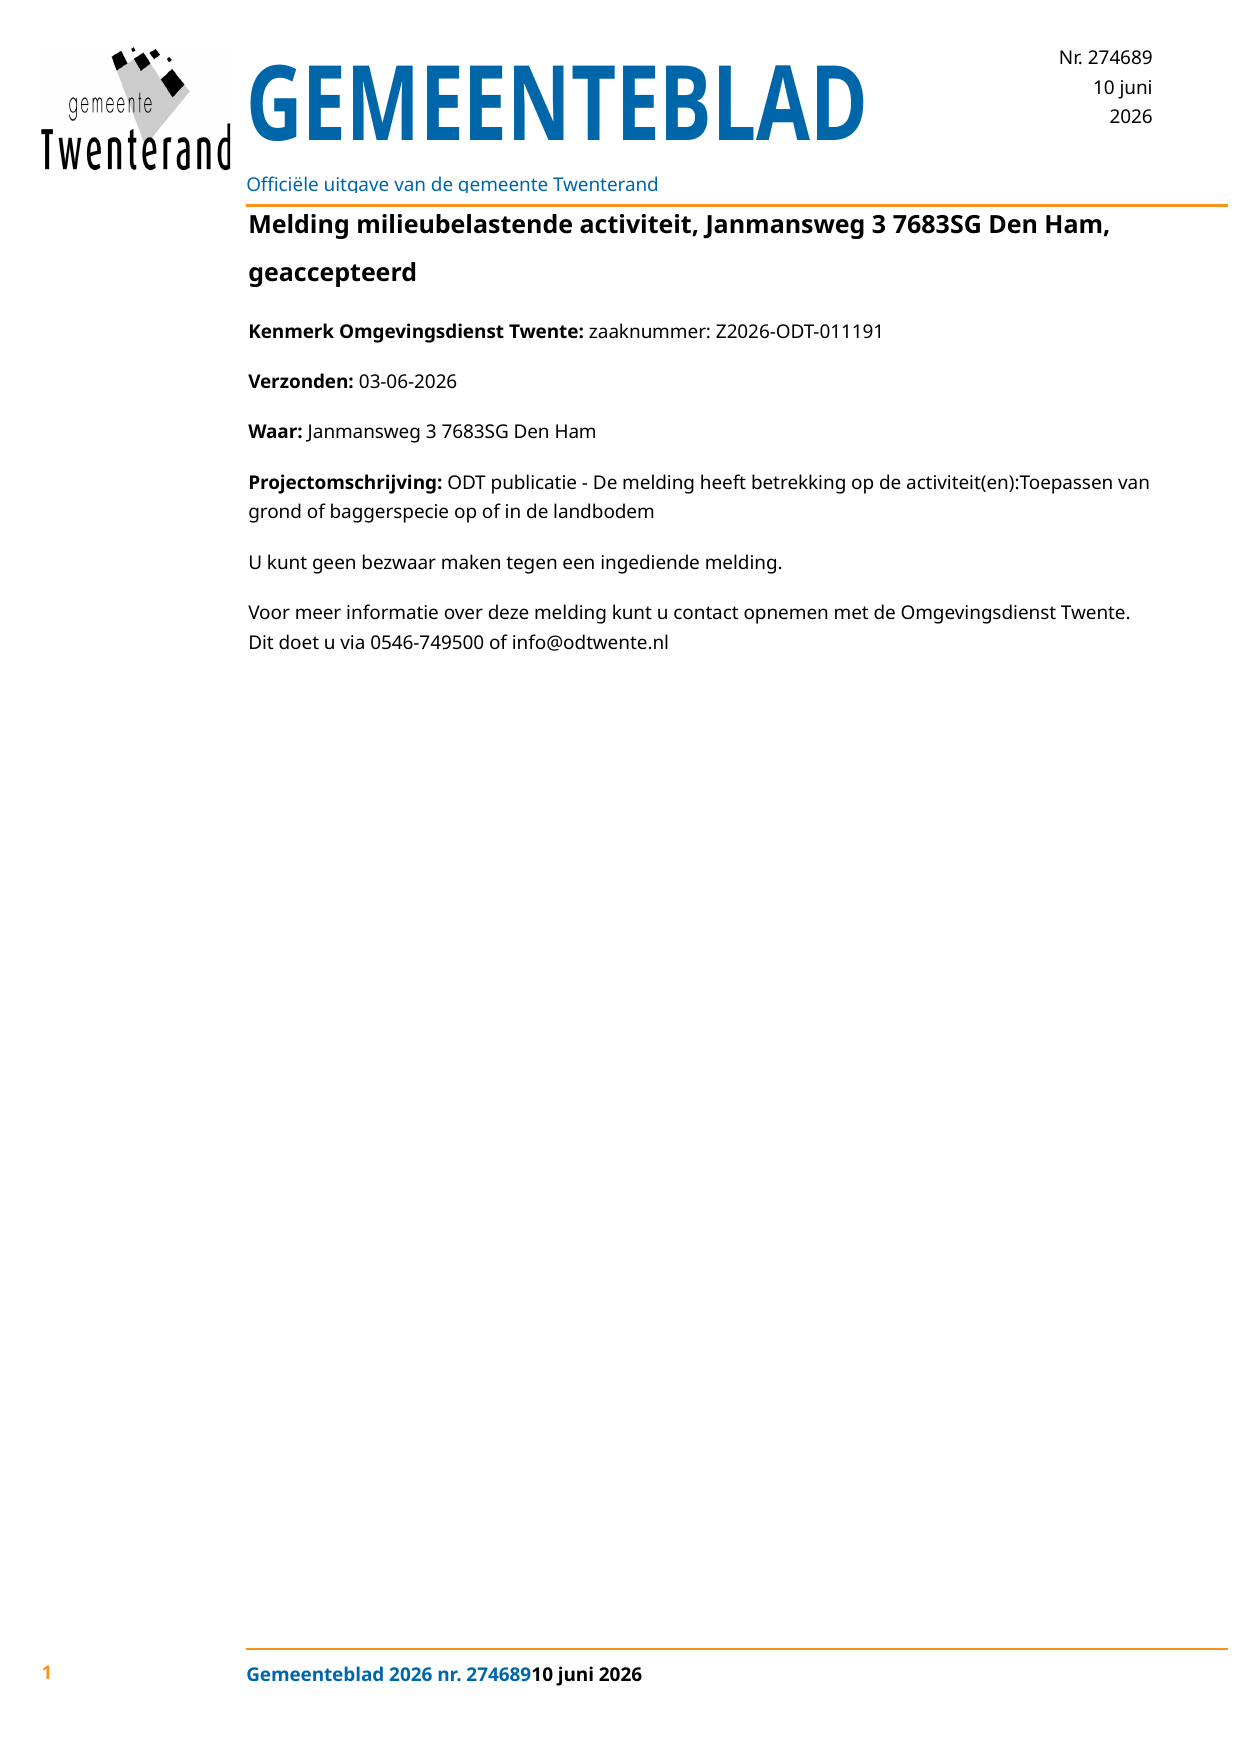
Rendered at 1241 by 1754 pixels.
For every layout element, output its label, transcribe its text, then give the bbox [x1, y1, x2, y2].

text U kunt geen bezwaar maken tegen een ingediende melding. [248, 549, 1152, 575]
text Voor meer informatie over deze melding kunt u contact opnemen met de Omgevingsdienst Twente. Dit doet u via 0546-749500 of info@odtwente.nl [248, 599, 1152, 655]
picture [41, 47, 231, 172]
text Verzonden: 03-06-2026 [248, 368, 1152, 394]
text Projectomschrijving: ODT publicatie - De melding heeft betrekking op de activiteit(en):Toepassen van grond of baggerspecie op of in de landbodem [248, 469, 1152, 524]
text Kenmerk Omgevingsdienst Twente: zaaknummer: Z2026-ODT-011191 [248, 318, 1152, 344]
text Waar: Janmansweg 3 7683SG Den Ham [248, 419, 1152, 444]
text Melding milieubelastende activiteit, Janmansweg 3 7683SG Den Ham, geaccepteerd [248, 207, 1152, 288]
